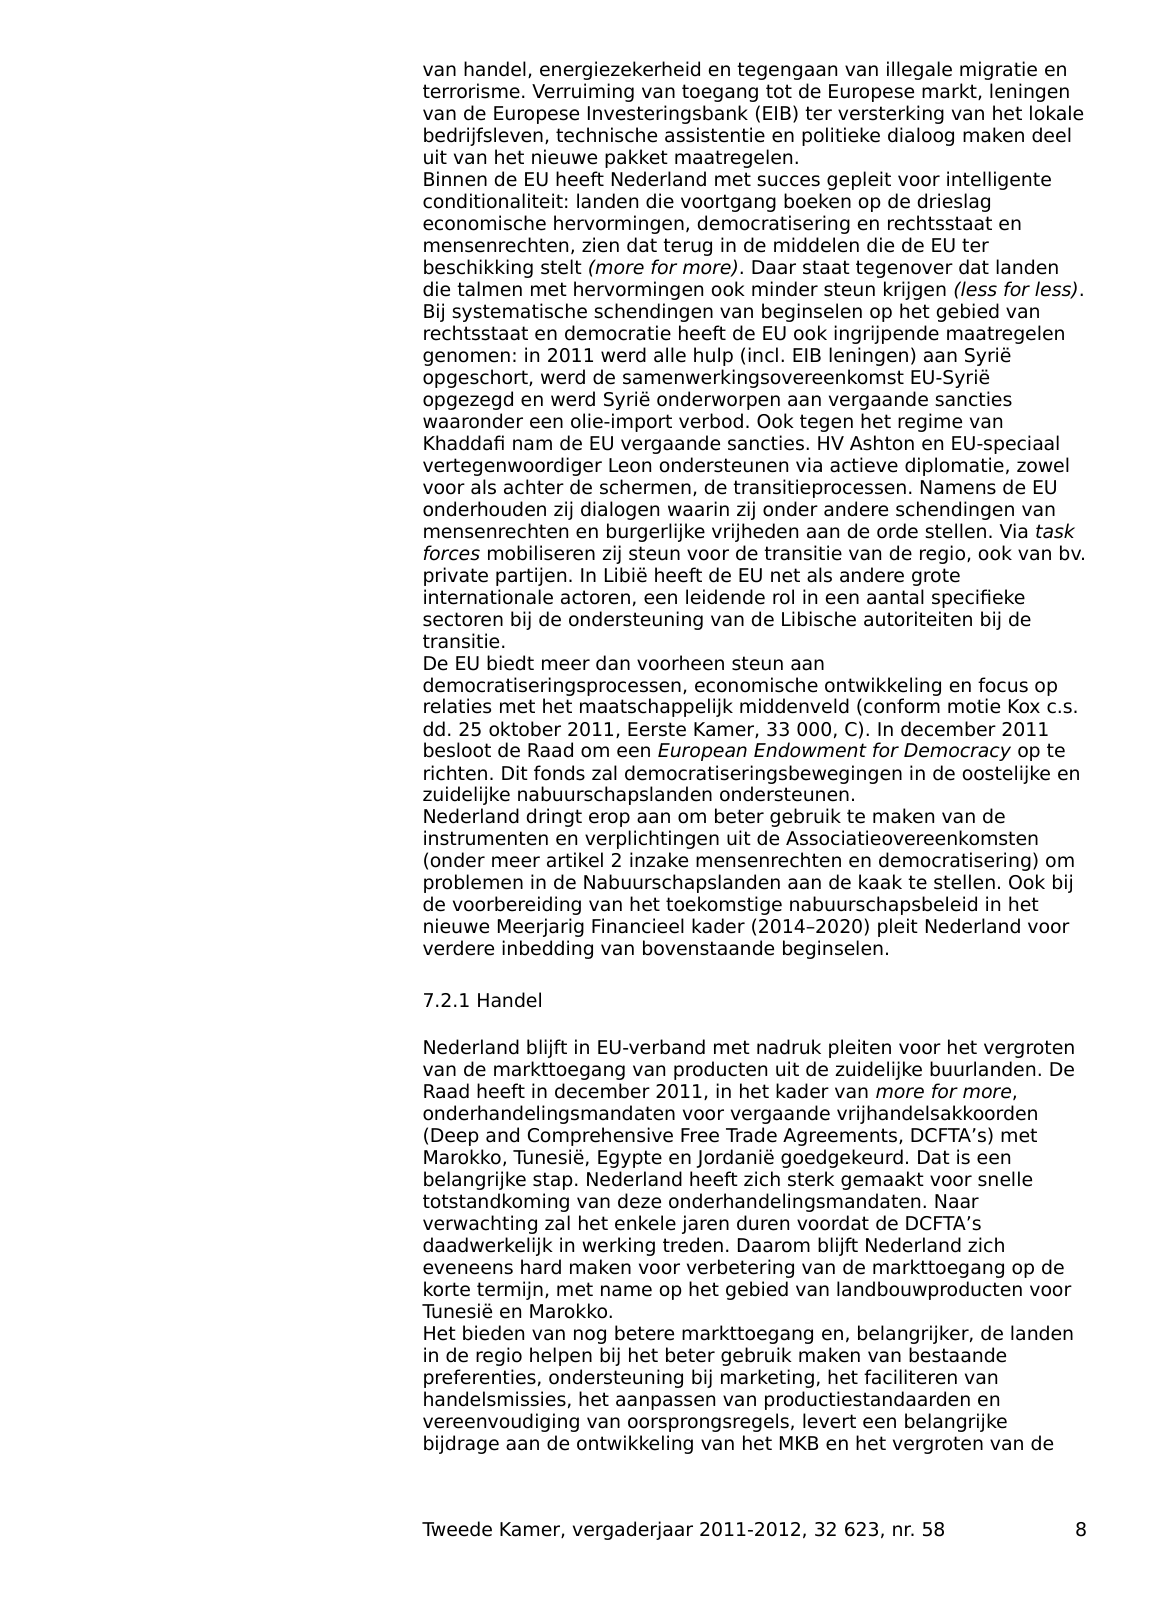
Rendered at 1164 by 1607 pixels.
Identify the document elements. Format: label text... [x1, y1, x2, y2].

subtitle 7.2.1 Handel [422, 990, 1087, 1012]
text Bij systematische schendingen van beginselen op het gebied van rechtsstaat en democratie heeft de EU ook ingrijpende maatregelen genomen: in 2011 werd alle hulp (incl. EIB leningen) aan Syrië opgeschort, werd de samenwerkingsovereenkomst EU-Syrië opgezegd en werd Syrië onderworpen aan vergaande sancties waaronder een olie-import verbod. Ook tegen het regime van Khaddafi nam de EU vergaande sancties. HV Ashton en EU-speciaal vertegenwoordiger Leon ondersteunen via actieve diplomatie, zowel voor als achter de schermen, de transitieprocessen. Namens de EU onderhouden zij dialogen waarin zij onder andere schendingen van mensenrechten en burgerlijke vrijheden aan de orde stellen. Via task forces mobiliseren zij steun voor de transitie van de regio, ook van bv. private partijen. In Libië heeft de EU net als andere grote internationale actoren, een leidende rol in een aantal specifieke sectoren bij de ondersteuning van de Libische autoriteiten bij de transitie. [422, 301, 1087, 652]
text Nederland dringt erop aan om beter gebruik te maken van de instrumenten en verplichtingen uit de Associatieovereenkomsten (onder meer artikel 2 inzake mensenrechten en democratisering) om problemen in de Nabuurschapslanden aan de kaak te stellen. Ook bij de voorbereiding van het toekomstige nabuurschapsbeleid in het nieuwe Meerjarig Financieel kader (2014–2020) pleit Nederland voor verdere inbedding van bovenstaande beginselen. [422, 806, 1087, 960]
text Binnen de EU heeft Nederland met succes gepleit voor intelligente conditionaliteit: landen die voortgang boeken op de drieslag economische hervormingen, democratisering en rechtsstaat en mensenrechten, zien dat terug in de middelen die de EU ter beschikking stelt (more for more). Daar staat tegenover dat landen die talmen met hervormingen ook minder steun krijgen (less for less). [422, 169, 1087, 301]
text van handel, energiezekerheid en tegengaan van illegale migratie en terrorisme. Verruiming van toegang tot de Europese markt, leningen van de Europese Investeringsbank (EIB) ter versterking van het lokale bedrijfsleven, technische assistentie en politieke dialoog maken deel uit van het nieuwe pakket maatregelen. [422, 59, 1087, 169]
text De EU biedt meer dan voorheen steun aan democratiseringsprocessen, economische ontwikkeling en focus op relaties met het maatschappelijk middenveld (conform motie Kox c.s. dd. 25 oktober 2011, Eerste Kamer, 33 000, C). In december 2011 besloot de Raad om een European Endowment for Democracy op te richten. Dit fonds zal democratiseringsbewegingen in de oostelijke en zuidelijke nabuurschapslanden ondersteunen. [422, 652, 1087, 806]
text Nederland blijft in EU-verband met nadruk pleiten voor het vergroten van de markttoegang van producten uit de zuidelijke buurlanden. De Raad heeft in december 2011, in het kader van more for more, onderhandelingsmandaten voor vergaande vrijhandelsakkoorden (Deep and Comprehensive Free Trade Agreements, DCFTA’s) met Marokko, Tunesië, Egypte en Jordanië goedgekeurd. Dat is een belangrijke stap. Nederland heeft zich sterk gemaakt voor snelle totstandkoming van deze onderhandelingsmandaten. Naar verwachting zal het enkele jaren duren voordat de DCFTA’s daadwerkelijk in werking treden. Daarom blijft Nederland zich eveneens hard maken voor verbetering van de markttoegang op de korte termijn, met name op het gebied van landbouwproducten voor Tunesië en Marokko. [422, 1037, 1087, 1323]
text Het bieden van nog betere markttoegang en, belangrijker, de landen in de regio helpen bij het beter gebruik maken van bestaande preferenties, ondersteuning bij marketing, het faciliteren van handelsmissies, het aanpassen van productiestandaarden en vereenvoudiging van oorsprongsregels, levert een belangrijke bijdrage aan de ontwikkeling van het MKB en het vergroten van de [422, 1323, 1087, 1455]
